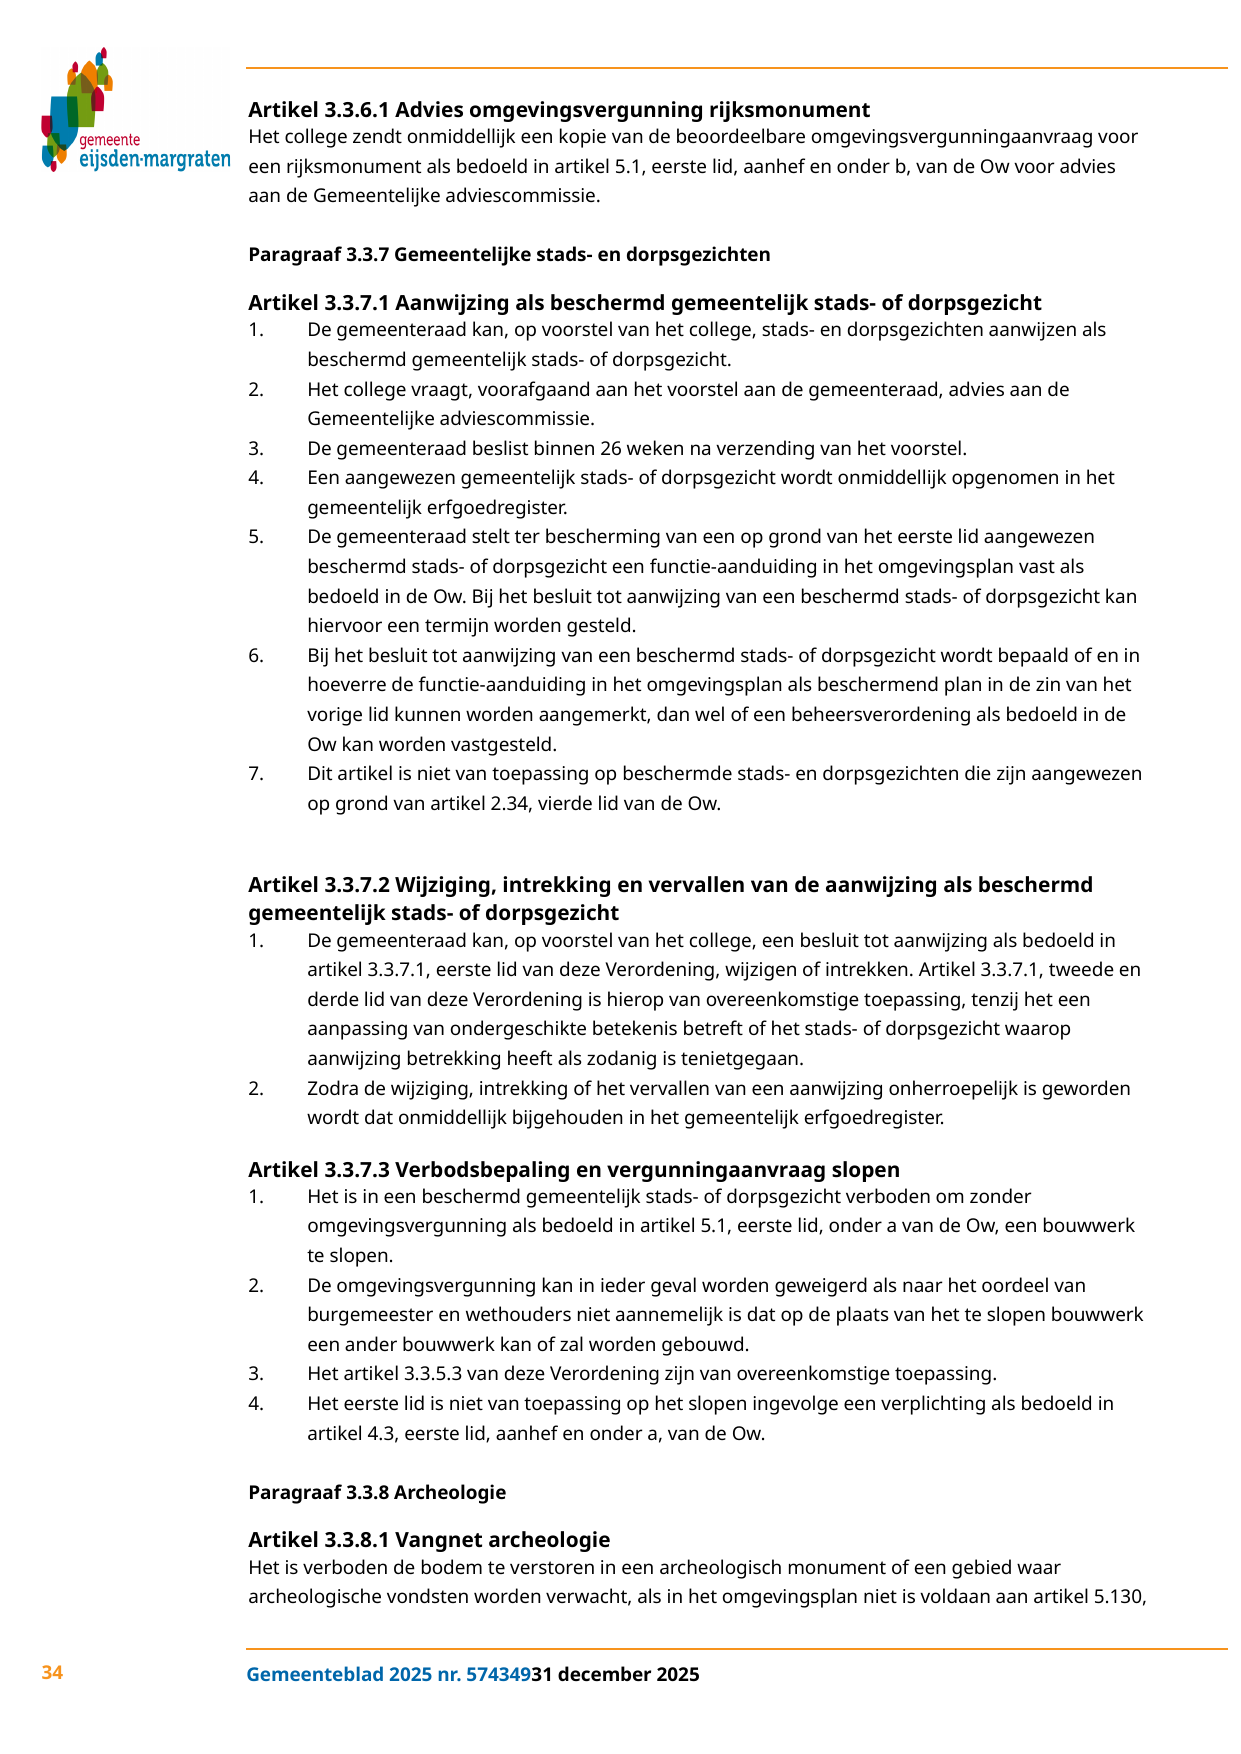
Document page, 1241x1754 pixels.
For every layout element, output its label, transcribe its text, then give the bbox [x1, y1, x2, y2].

text Het is verboden de bodem te verstoren in een archeologisch monument of een gebied waar archeologische vondsten worden verwacht, als in het omgevingsplan niet is voldaan aan artikel 5.130, [248, 1554, 1152, 1609]
list Dit artikel is niet van toepassing op beschermde stads- en dorpsgezichten die zijn aangewezen op grond van artikel 2.34, vierde lid van de Ow. [248, 760, 1152, 816]
text Paragraaf 3.3.8 Archeologie [248, 1479, 1152, 1505]
list Bij het besluit tot aanwijzing van een beschermd stads- of dorpsgezicht wordt bepaald of en in hoeverre de functie-aanduiding in het omgevingsplan als beschermend plan in de zin van het vorige lid kunnen worden aangemerkt, dan wel of een beheersverordening als bedoeld in de Ow kan worden vastgesteld. [248, 642, 1152, 756]
list De gemeenteraad kan, op voorstel van het college, een besluit tot aanwijzing als bedoeld in artikel 3.3.7.1, eerste lid van deze Verordening, wijzigen of intrekken. Artikel 3.3.7.1, tweede en derde lid van deze Verordening is hierop van overeenkomstige toepassing, tenzij het een aanpassing van ondergeschikte betekenis betreft of het stads- of dorpsgezicht waarop aanwijzing betrekking heeft als zodanig is tenietgegaan. [248, 927, 1152, 1071]
text Artikel 3.3.8.1 Vangnet archeologie [248, 1526, 1152, 1554]
list De gemeenteraad beslist binnen 26 weken na verzending van het voorstel. [248, 435, 1152, 461]
list Het college vraagt, voorafgaand aan het voorstel aan de gemeenteraad, advies aan de Gemeentelijke adviescommissie. [248, 376, 1152, 431]
list Een aangewezen gemeentelijk stads- of dorpsgezicht wordt onmiddellijk opgenomen in het gemeentelijk erfgoedregister. [248, 464, 1152, 520]
list Zodra de wijziging, intrekking of het vervallen van een aanwijzing onherroepelijk is geworden wordt dat onmiddellijk bijgehouden in het gemeentelijk erfgoedregister. [248, 1075, 1152, 1130]
list De gemeenteraad stelt ter bescherming van een op grond van het eerste lid aangewezen beschermd stads- of dorpsgezicht een functie-aanduiding in het omgevingsplan vast als bedoeld in de Ow. Bij het besluit tot aanwijzing van een beschermd stads- of dorpsgezicht kan hiervoor een termijn worden gesteld. [248, 524, 1152, 638]
picture [41, 47, 231, 172]
list Het is in een beschermd gemeentelijk stads- of dorpsgezicht verboden om zonder omgevingsvergunning als bedoeld in artikel 5.1, eerste lid, onder a van de Ow, een bouwwerk te slopen. [248, 1183, 1152, 1268]
text Artikel 3.3.6.1 Advies omgevingsvergunning rijksmonument [248, 95, 1152, 123]
text Artikel 3.3.7.1 Aanwijzing als beschermd gemeentelijk stads- of dorpsgezicht [248, 288, 1152, 317]
list De gemeenteraad kan, op voorstel van het college, stads- en dorpsgezichten aanwijzen als beschermd gemeentelijk stads- of dorpsgezicht. [248, 317, 1152, 372]
text Paragraaf 3.3.7 Gemeentelijke stads- en dorpsgezichten [248, 242, 1152, 267]
text Artikel 3.3.7.3 Verbodsbepaling en vergunningaanvraag slopen [248, 1155, 1152, 1183]
text Het college zendt onmiddellijk een kopie van de beoordeelbare omgevingsvergunningaanvraag voor een rijksmonument als bedoeld in artikel 5.1, eerste lid, aanhef en onder b, van de Ow voor advies aan de Gemeentelijke adviescommissie. [248, 123, 1152, 208]
text Artikel 3.3.7.2 Wijziging, intrekking en vervallen van de aanwijzing als beschermd gemeentelijk stads- of dorpsgezicht [248, 870, 1152, 927]
list De omgevingsvergunning kan in ieder geval worden geweigerd als naar het oordeel van burgemeester en wethouders niet aannemelijk is dat op de plaats van het te slopen bouwwerk een ander bouwwerk kan of zal worden gebouwd. [248, 1272, 1152, 1357]
list Het eerste lid is niet van toepassing op het slopen ingevolge een verplichting als bedoeld in artikel 4.3, eerste lid, aanhef en onder a, van de Ow. [248, 1390, 1152, 1446]
list Het artikel 3.3.5.3 van deze Verordening zijn van overeenkomstige toepassing. [248, 1361, 1152, 1386]
